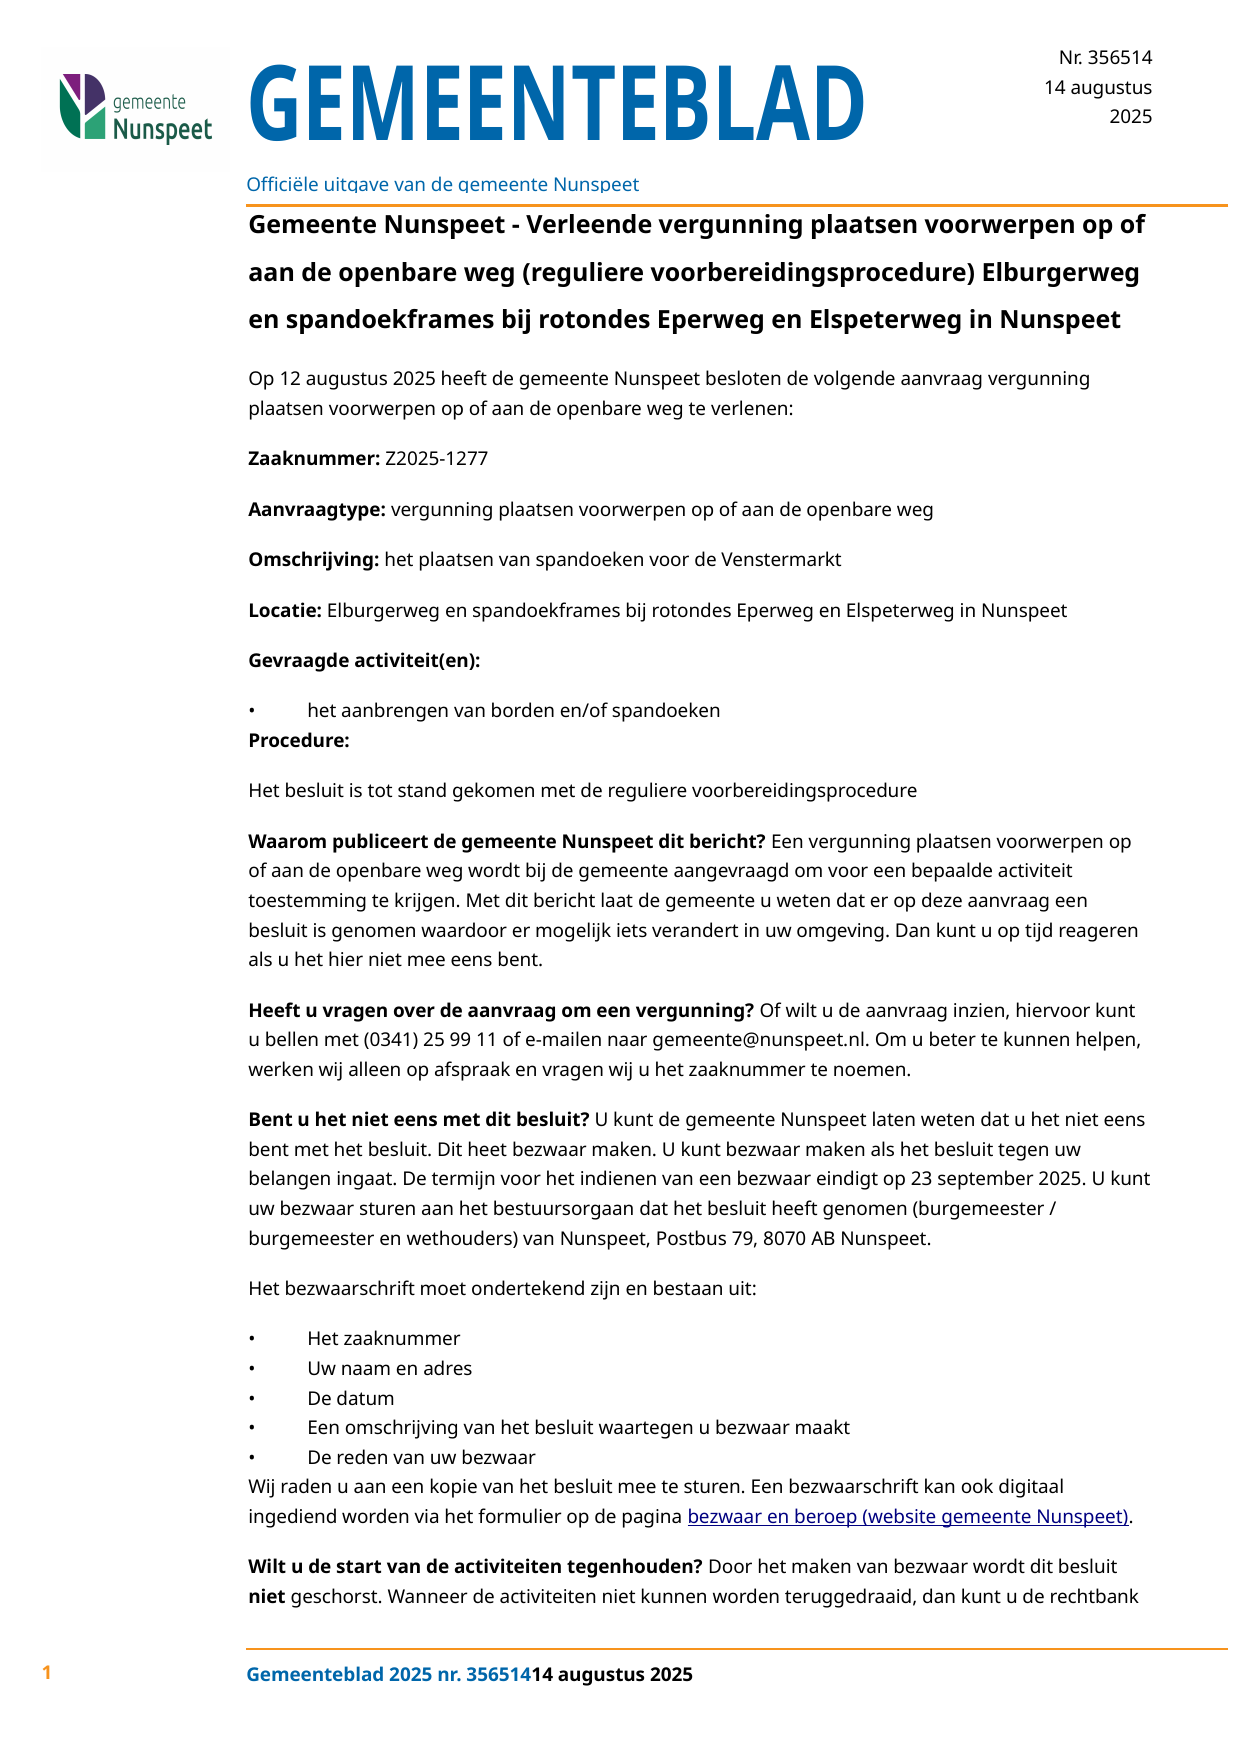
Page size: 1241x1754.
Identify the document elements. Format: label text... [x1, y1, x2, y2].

text Gemeente Nunspeet - Verleende vergunning plaatsen voorwerpen op of aan de openbare weg (reguliere voorbereidingsprocedure) Elburgerweg en spandoekframes bij rotondes Eperweg en Elspeterweg in Nunspeet [248, 207, 1152, 336]
text Gevraagde activiteit(en): [248, 647, 1152, 673]
text Omschrijving: het plaatsen van spandoeken voor de Venstermarkt [248, 546, 1152, 572]
text Het bezwaarschrift moet ondertekend zijn en bestaan uit: [248, 1275, 1152, 1301]
text Procedure: [248, 727, 1152, 753]
text Waarom publiceert de gemeente Nunspeet dit bericht? Een vergunning plaatsen voorwerpen op of aan de openbare weg wordt bij de gemeente aangevraagd om voor een bepaalde activiteit toestemming te krijgen. Met dit bericht laat de gemeente u weten dat er op deze aanvraag een besluit is genomen waardoor er mogelijk iets verandert in uw omgeving. Dan kunt u op tijd reageren als u het hier niet mee eens bent. [248, 828, 1152, 972]
text Bent u het niet eens met dit besluit? U kunt de gemeente Nunspeet laten weten dat u het niet eens bent met het besluit. Dit heet bezwaar maken. U kunt bezwaar maken als het besluit tegen uw belangen ingaat. De termijn voor het indienen van een bezwaar eindigt op 23 september 2025. U kunt uw bezwaar sturen aan het bestuursorgaan dat het besluit heeft genomen (burgemeester / burgemeester en wethouders) van Nunspeet, Postbus 79, 8070 AB Nunspeet. [248, 1106, 1152, 1250]
list Het zaaknummer [248, 1326, 1152, 1351]
picture [41, 47, 231, 172]
text Wilt u de start van de activiteiten tegenhouden? Door het maken van bezwaar wordt dit besluit niet geschorst. Wanneer de activiteiten niet kunnen worden teruggedraaid, dan kunt u de rechtbank [248, 1553, 1152, 1609]
list Een omschrijving van het besluit waartegen u bezwaar maakt [248, 1414, 1152, 1440]
list De reden van uw bezwaar [248, 1444, 1152, 1469]
text Op 12 augustus 2025 heeft de gemeente Nunspeet besloten de volgende aanvraag vergunning plaatsen voorwerpen op of aan de openbare weg te verlenen: [248, 366, 1152, 421]
text Het besluit is tot stand gekomen met de reguliere voorbereidingsprocedure [248, 778, 1152, 803]
text Aanvraagtype: vergunning plaatsen voorwerpen op of aan de openbare weg [248, 496, 1152, 522]
list het aanbrengen van borden en/of spandoeken [248, 698, 1152, 723]
list De datum [248, 1385, 1152, 1410]
text Heeft u vragen over de aanvraag om een vergunning? Of wilt u de aanvraag inzien, hiervoor kunt u bellen met (0341) 25 99 11 of e-mailen naar gemeente@nunspeet.nl. Om u beter te kunnen helpen, werken wij alleen op afspraak en vragen wij u het zaaknummer te noemen. [248, 997, 1152, 1082]
text Locatie: Elburgerweg en spandoekframes bij rotondes Eperweg en Elspeterweg in Nunspeet [248, 597, 1152, 622]
list Uw naam en adres [248, 1355, 1152, 1381]
text Wij raden u aan een kopie van het besluit mee te sturen. Een bezwaarschrift kan ook digitaal ingediend worden via het formulier op de pagina bezwaar en beroep (website gemeente Nunspeet). [248, 1473, 1152, 1529]
text Zaaknummer: Z2025-1277 [248, 446, 1152, 471]
